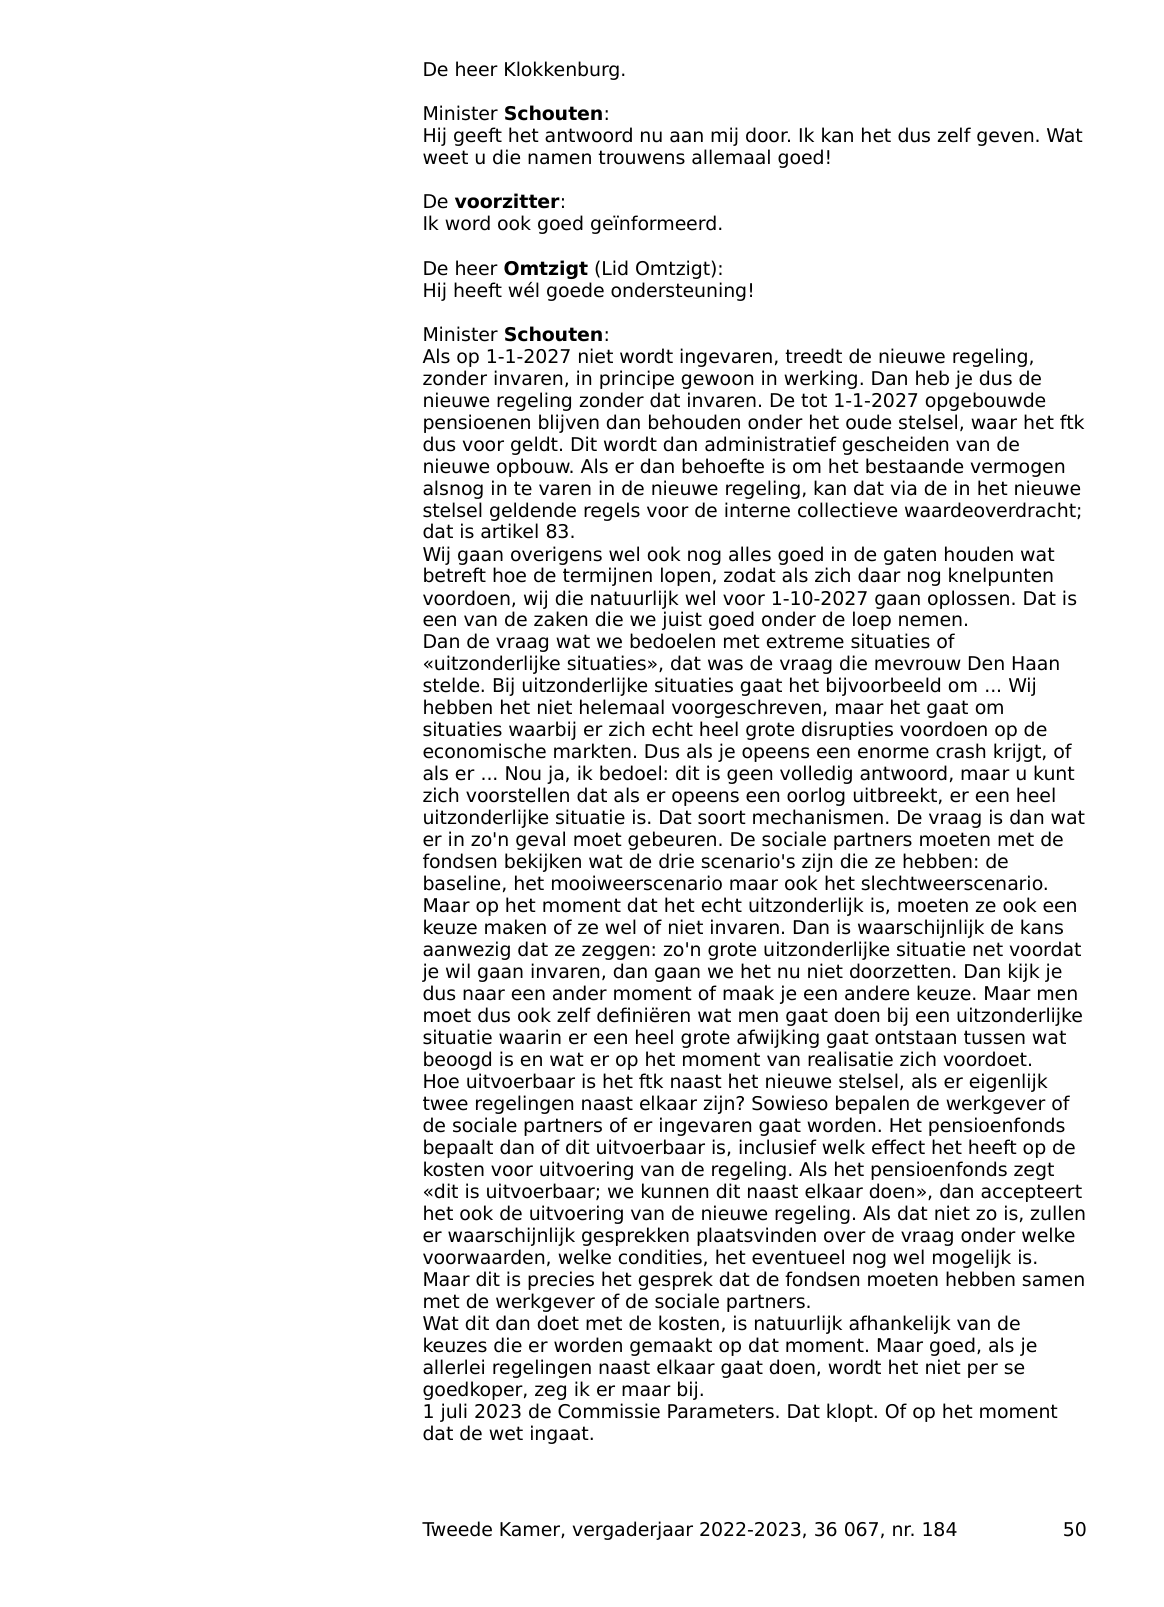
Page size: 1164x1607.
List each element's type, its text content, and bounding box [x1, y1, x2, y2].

text De heer Omtzigt (Lid Omtzigt): [422, 257, 1087, 279]
text Dan de vraag wat we bedoelen met extreme situaties of «uitzonderlijke situaties», dat was de vraag die mevrouw Den Haan stelde. Bij uitzonderlijke situaties gaat het bijvoorbeeld om ... Wij hebben het niet helemaal voorgeschreven, maar het gaat om situaties waarbij er zich echt heel grote disrupties voordoen op de economische markten. Dus als je opeens een enorme crash krijgt, of als er ... Nou ja, ik bedoel: dit is geen volledig antwoord, maar u kunt zich voorstellen dat als er opeens een oorlog uitbreekt, er een heel uitzonderlijke situatie is. Dat soort mechanismen. De vraag is dan wat er in zo'n geval moet gebeuren. De sociale partners moeten met de fondsen bekijken wat de drie scenario's zijn die ze hebben: de baseline, het mooiweerscenario maar ook het slechtweerscenario. Maar op het moment dat het echt uitzonderlijk is, moeten ze ook een keuze maken of ze wel of niet invaren. Dan is waarschijnlijk de kans aanwezig dat ze zeggen: zo'n grote uitzonderlijke situatie net voordat je wil gaan invaren, dan gaan we het nu niet doorzetten. Dan kijk je dus naar een ander moment of maak je een andere keuze. Maar men moet dus ook zelf definiëren wat men gaat doen bij een uitzonderlijke situatie waarin er een heel grote afwijking gaat ontstaan tussen wat beoogd is en wat er op het moment van realisatie zich voordoet. [422, 631, 1087, 1071]
text Hij heeft wél goede ondersteuning! [422, 279, 1087, 301]
text Minister Schouten: [422, 324, 1087, 346]
text De voorzitter: [422, 191, 1087, 213]
text Ik word ook goed geïnformeerd. [422, 213, 1087, 235]
text Wat dit dan doet met de kosten, is natuurlijk afhankelijk van de keuzes die er worden gemaakt op dat moment. Maar goed, als je allerlei regelingen naast elkaar gaat doen, wordt het niet per se goedkoper, zeg ik er maar bij. [422, 1313, 1087, 1401]
text Wij gaan overigens wel ook nog alles goed in de gaten houden wat betreft hoe de termijnen lopen, zodat als zich daar nog knelpunten voordoen, wij die natuurlijk wel voor 1-10-2027 gaan oplossen. Dat is een van de zaken die we juist goed onder de loep nemen. [422, 543, 1087, 631]
text Minister Schouten: [422, 103, 1087, 125]
text 1 juli 2023 de Commissie Parameters. Dat klopt. Of op het moment dat de wet ingaat. [422, 1401, 1087, 1444]
text Hoe uitvoerbaar is het ftk naast het nieuwe stelsel, als er eigenlijk twee regelingen naast elkaar zijn? Sowieso bepalen de werkgever of de sociale partners of er ingevaren gaat worden. Het pensioenfonds bepaalt dan of dit uitvoerbaar is, inclusief welk effect het heeft op de kosten voor uitvoering van de regeling. Als het pensioenfonds zegt «dit is uitvoerbaar; we kunnen dit naast elkaar doen», dan accepteert het ook de uitvoering van de nieuwe regeling. Als dat niet zo is, zullen er waarschijnlijk gesprekken plaatsvinden over de vraag onder welke voorwaarden, welke condities, het eventueel nog wel mogelijk is. Maar dit is precies het gesprek dat de fondsen moeten hebben samen met de werkgever of de sociale partners. [422, 1071, 1087, 1313]
text Hij geeft het antwoord nu aan mij door. Ik kan het dus zelf geven. Wat weet u die namen trouwens allemaal goed! [422, 125, 1087, 169]
text De heer Klokkenburg. [422, 59, 1087, 81]
text Als op 1-1-2027 niet wordt ingevaren, treedt de nieuwe regeling, zonder invaren, in principe gewoon in werking. Dan heb je dus de nieuwe regeling zonder dat invaren. De tot 1-1-2027 opgebouwde pensioenen blijven dan behouden onder het oude stelsel, waar het ftk dus voor geldt. Dit wordt dan administratief gescheiden van de nieuwe opbouw. Als er dan behoefte is om het bestaande vermogen alsnog in te varen in de nieuwe regeling, kan dat via de in het nieuwe stelsel geldende regels voor de interne collectieve waardeoverdracht; dat is artikel 83. [422, 346, 1087, 543]
